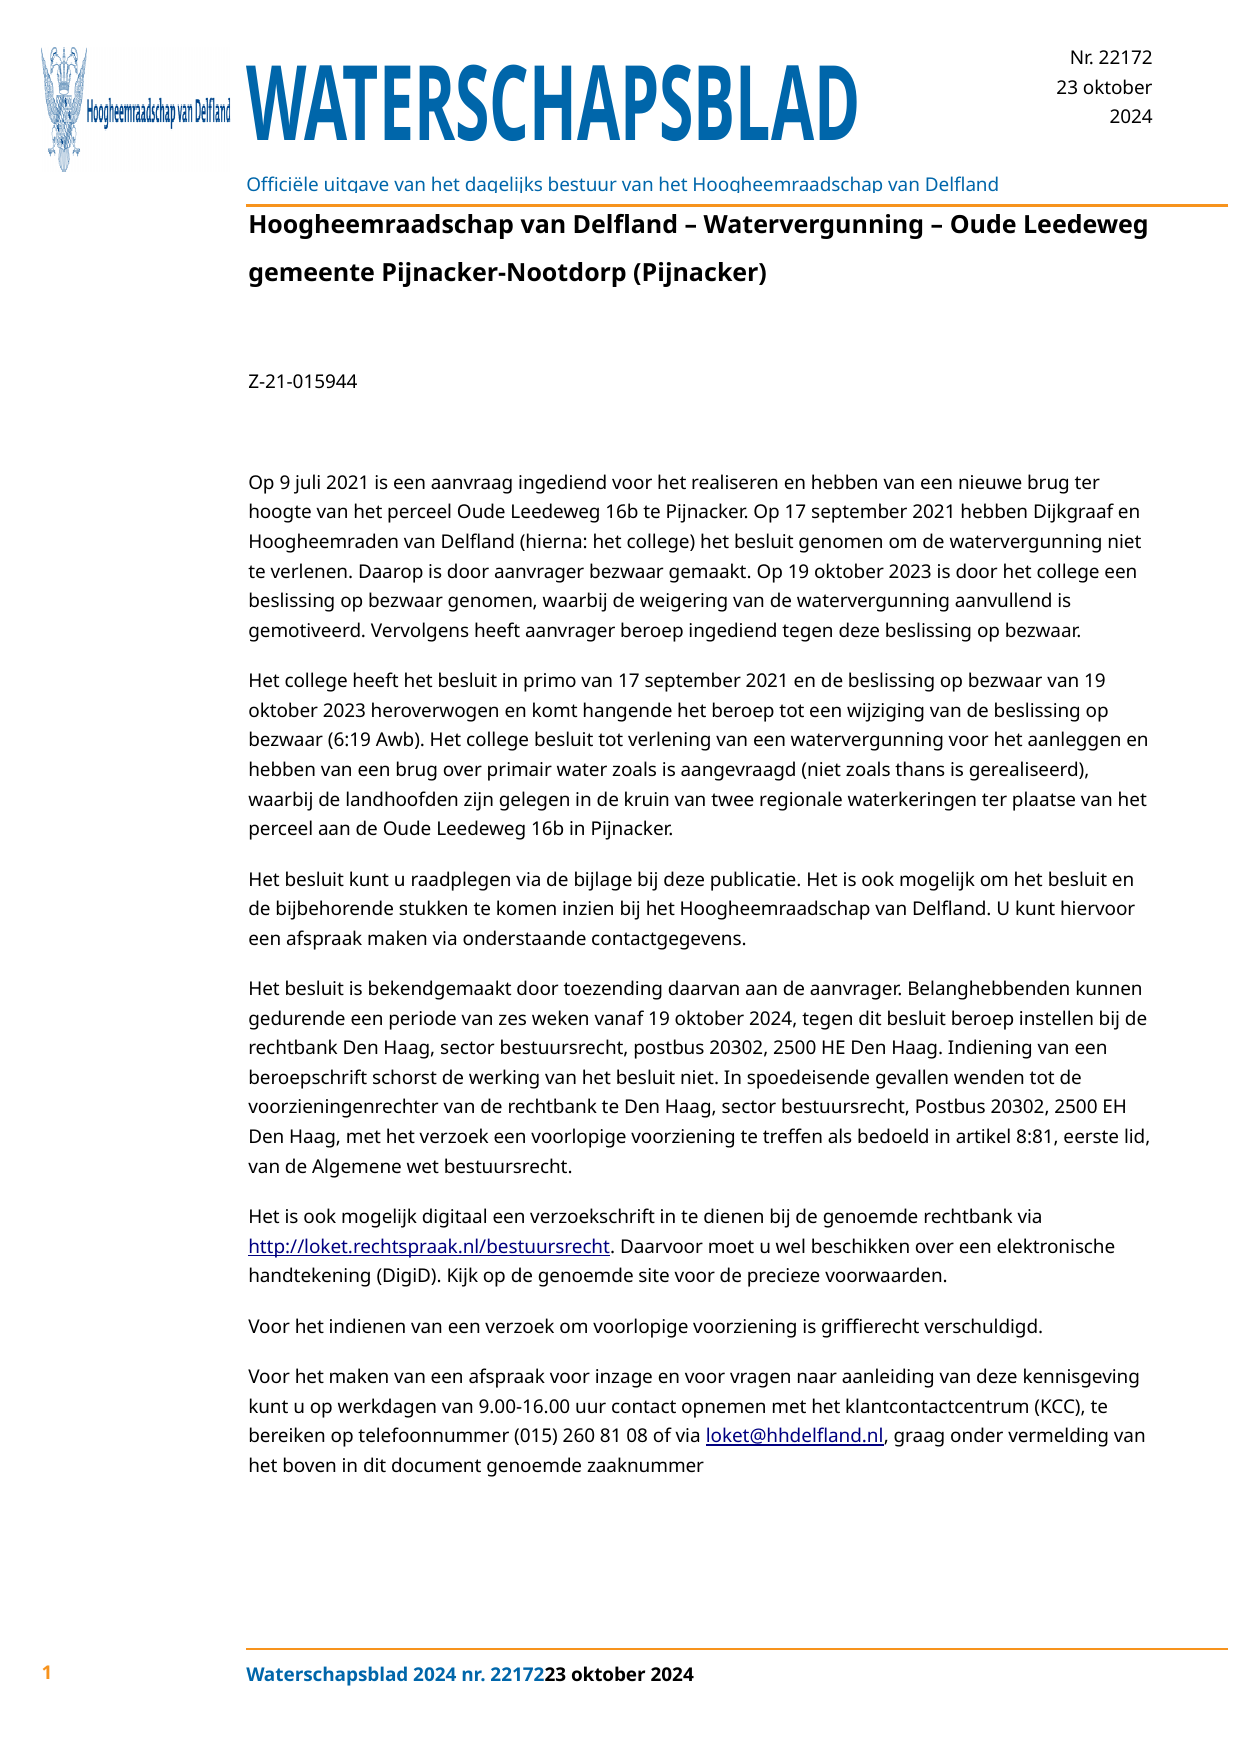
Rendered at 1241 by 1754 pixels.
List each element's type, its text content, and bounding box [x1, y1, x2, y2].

text Het besluit kunt u raadplegen via de bijlage bij deze publicatie. Het is ook mogelijk om het besluit en de bijbehorende stukken te komen inzien bij het Hoogheemraadschap van Delfland. U kunt hiervoor een afspraak maken via onderstaande contactgegevens. [248, 866, 1152, 951]
text Op 9 juli 2021 is een aanvraag ingediend voor het realiseren en hebben van een nieuwe brug ter hoogte van het perceel Oude Leedeweg 16b te Pijnacker. Op 17 september 2021 hebben Dijkgraaf en Hoogheemraden van Delfland (hierna: het college) het besluit genomen om de watervergunning niet te verlenen. Daarop is door aanvrager bezwaar gemaakt. Op 19 oktober 2023 is door het college een beslissing op bezwaar genomen, waarbij de weigering van de watervergunning aanvullend is gemotiveerd. Vervolgens heeft aanvrager beroep ingediend tegen deze beslissing op bezwaar. [248, 469, 1152, 643]
text Voor het maken van een afspraak voor inzage en voor vragen naar aanleiding van deze kennisgeving kunt u op werkdagen van 9.00-16.00 uur contact opnemen met het klantcontactcentrum (KCC), te bereiken op telefoonnummer (015) 260 81 08 of via loket@hhdelfland.nl, graag onder vermelding van het boven in dit document genoemde zaaknummer [248, 1363, 1152, 1478]
text Z-21-015944 [248, 368, 1152, 394]
text Het besluit is bekendgemaakt door toezending daarvan aan de aanvrager. Belanghebbenden kunnen gedurende een periode van zes weken vanaf 19 oktober 2024, tegen dit besluit beroep instellen bij de rechtbank Den Haag, sector bestuursrecht, postbus 20302, 2500 HE Den Haag. Indiening van een beroepschrift schorst de werking van het besluit niet. In spoedeisende gevallen wenden tot de voorzieningenrechter van de rechtbank te Den Haag, sector bestuursrecht, Postbus 20302, 2500 EH Den Haag, met het verzoek een voorlopige voorziening te treffen als bedoeld in artikel 8:81, eerste lid, van de Algemene wet bestuursrecht. [248, 975, 1152, 1179]
text Hoogheemraadschap van Delfland – Watervergunning – Oude Leedeweg gemeente Pijnacker-Nootdorp (Pijnacker) [248, 207, 1152, 288]
text Het is ook mogelijk digitaal een verzoekschrift in te dienen bij de genoemde rechtbank via http://loket.rechtspraak.nl/bestuursrecht. Daarvoor moet u wel beschikken over een elektronische handtekening (DigiD). Kijk op de genoemde site voor de precieze voorwaarden. [248, 1203, 1152, 1288]
picture [41, 47, 231, 172]
text Het college heeft het besluit in primo van 17 september 2021 en de beslissing op bezwaar van 19 oktober 2023 heroverwogen en komt hangende het beroep tot een wijziging van de beslissing op bezwaar (6:19 Awb). Het college besluit tot verlening van een watervergunning voor het aanleggen en hebben van een brug over primair water zoals is aangevraagd (niet zoals thans is gerealiseerd), waarbij de landhoofden zijn gelegen in de kruin van twee regionale waterkeringen ter plaatse van het perceel aan de Oude Leedeweg 16b in Pijnacker. [248, 667, 1152, 841]
text Voor het indienen van een verzoek om voorlopige voorziening is griffierecht verschuldigd. [248, 1313, 1152, 1339]
